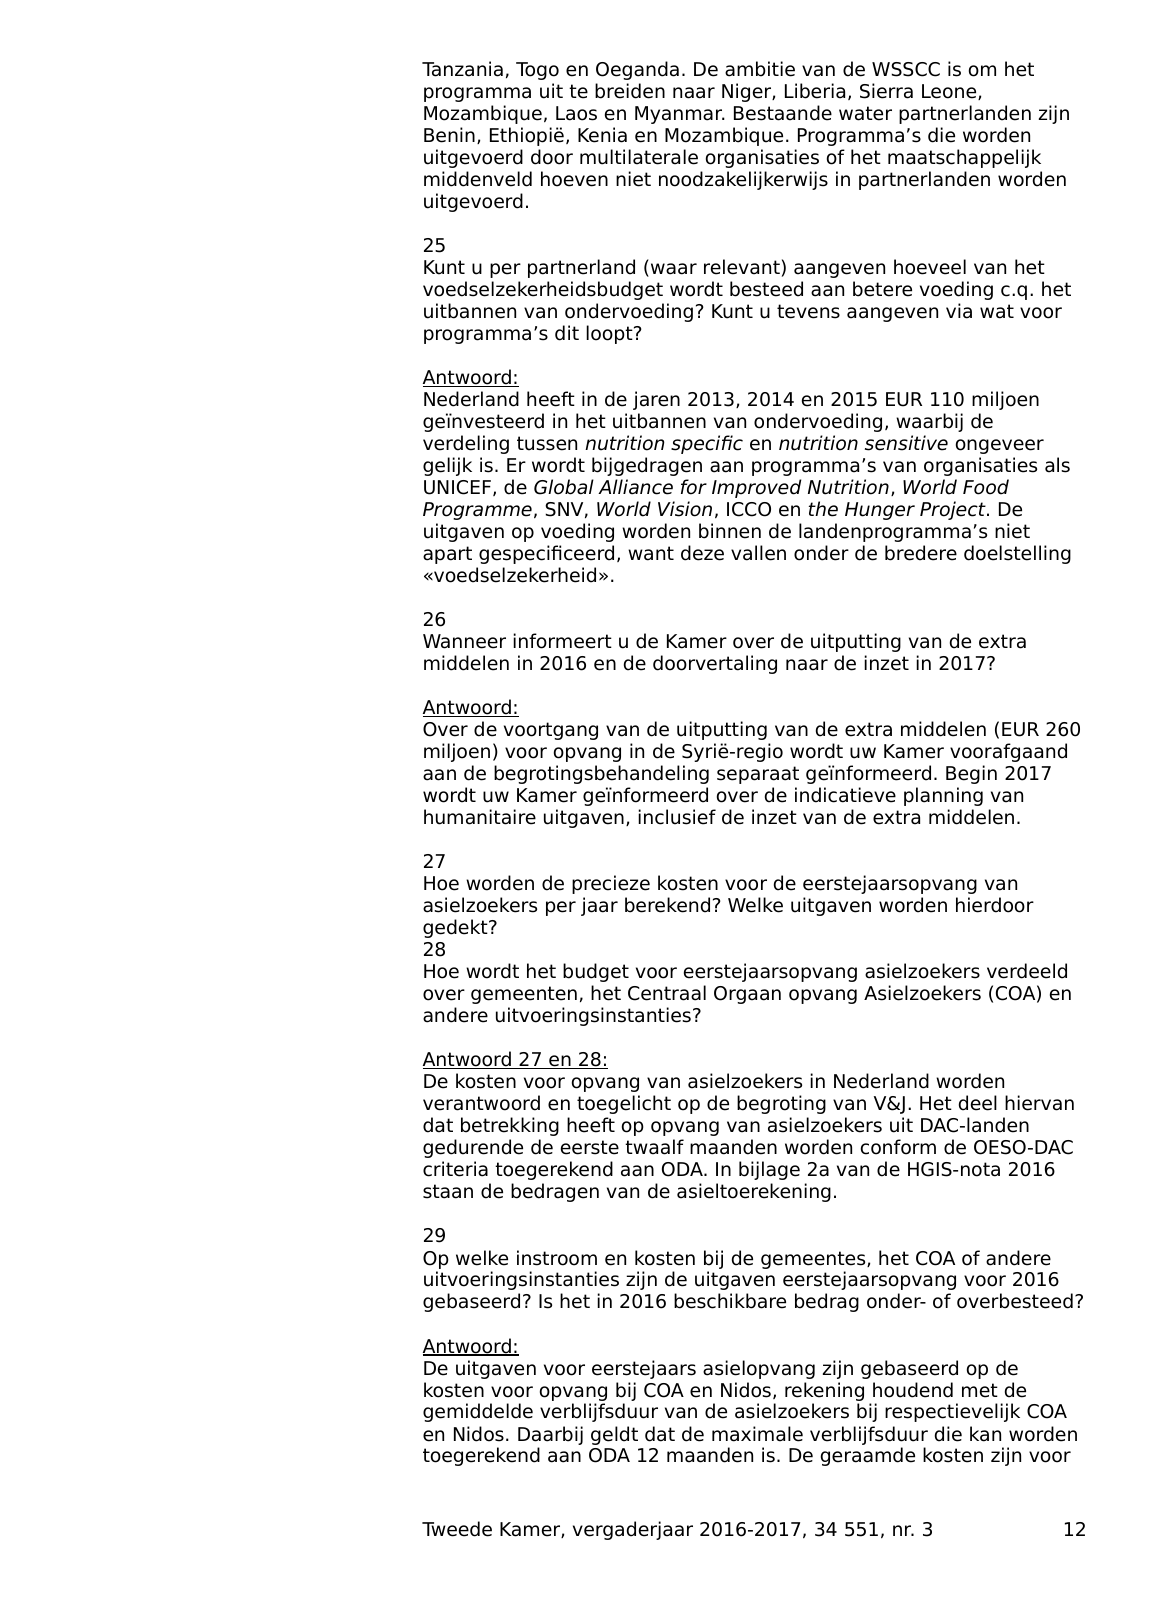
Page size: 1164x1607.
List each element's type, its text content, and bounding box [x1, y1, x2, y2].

text Nederland heeft in de jaren 2013, 2014 en 2015 EUR 110 miljoen geïnvesteerd in het uitbannen van ondervoeding, waarbij de verdeling tussen nutrition specific en nutrition sensitive ongeveer gelijk is. Er wordt bijgedragen aan programma’s van organisaties als UNICEF, de Global Alliance for Improved Nutrition, World Food Programme, SNV, World Vision, ICCO en the Hunger Project. De uitgaven op voeding worden binnen de landenprogramma’s niet apart gespecificeerd, want deze vallen onder de bredere doelstelling «voedselzekerheid». [422, 389, 1087, 587]
text De uitgaven voor eerstejaars asielopvang zijn gebaseerd op de kosten voor opvang bij COA en Nidos, rekening houdend met de gemiddelde verblijfsduur van de asielzoekers bij respectievelijk COA en Nidos. Daarbij geldt dat de maximale verblijfsduur die kan worden toegerekend aan ODA 12 maanden is. De geraamde kosten zijn voor [422, 1357, 1087, 1467]
text Antwoord 27 en 28: [422, 1049, 1087, 1071]
text De kosten voor opvang van asielzoekers in Nederland worden verantwoord en toegelicht op de begroting van V&J. Het deel hiervan dat betrekking heeft op opvang van asielzoekers uit DAC-landen gedurende de eerste twaalf maanden worden conform de OESO-DAC criteria toegerekend aan ODA. In bijlage 2a van de HGIS-nota 2016 staan de bedragen van de asieltoerekening. [422, 1071, 1087, 1203]
text 25 [422, 235, 1087, 257]
text Antwoord: [422, 367, 1087, 389]
text 27 [422, 851, 1087, 873]
text Kunt u per partnerland (waar relevant) aangeven hoeveel van het voedselzekerheidsbudget wordt besteed aan betere voeding c.q. het uitbannen van ondervoeding? Kunt u tevens aangeven via wat voor programma’s dit loopt? [422, 257, 1087, 345]
text 28 [422, 939, 1087, 961]
text Antwoord: [422, 1336, 1087, 1357]
text Tanzania, Togo en Oeganda. De ambitie van de WSSCC is om het programma uit te breiden naar Niger, Liberia, Sierra Leone, Mozambique, Laos en Myanmar. Bestaande water partnerlanden zijn Benin, Ethiopië, Kenia en Mozambique. Programma’s die worden uitgevoerd door multilaterale organisaties of het maatschappelijk middenveld hoeven niet noodzakelijkerwijs in partnerlanden worden uitgevoerd. [422, 59, 1087, 213]
text Hoe wordt het budget voor eerstejaarsopvang asielzoekers verdeeld over gemeenten, het Centraal Orgaan opvang Asielzoekers (COA) en andere uitvoeringsinstanties? [422, 961, 1087, 1027]
text 26 [422, 609, 1087, 631]
text Antwoord: [422, 697, 1087, 719]
text Over de voortgang van de uitputting van de extra middelen (EUR 260 miljoen) voor opvang in de Syrië-regio wordt uw Kamer voorafgaand aan de begrotingsbehandeling separaat geïnformeerd. Begin 2017 wordt uw Kamer geïnformeerd over de indicatieve planning van humanitaire uitgaven, inclusief de inzet van de extra middelen. [422, 719, 1087, 829]
text Hoe worden de precieze kosten voor de eerstejaarsopvang van asielzoekers per jaar berekend? Welke uitgaven worden hierdoor gedekt? [422, 873, 1087, 939]
text Wanneer informeert u de Kamer over de uitputting van de extra middelen in 2016 en de doorvertaling naar de inzet in 2017? [422, 631, 1087, 675]
text 29 [422, 1225, 1087, 1247]
text Op welke instroom en kosten bij de gemeentes, het COA of andere uitvoeringsinstanties zijn de uitgaven eerstejaarsopvang voor 2016 gebaseerd? Is het in 2016 beschikbare bedrag onder- of overbesteed? [422, 1247, 1087, 1313]
